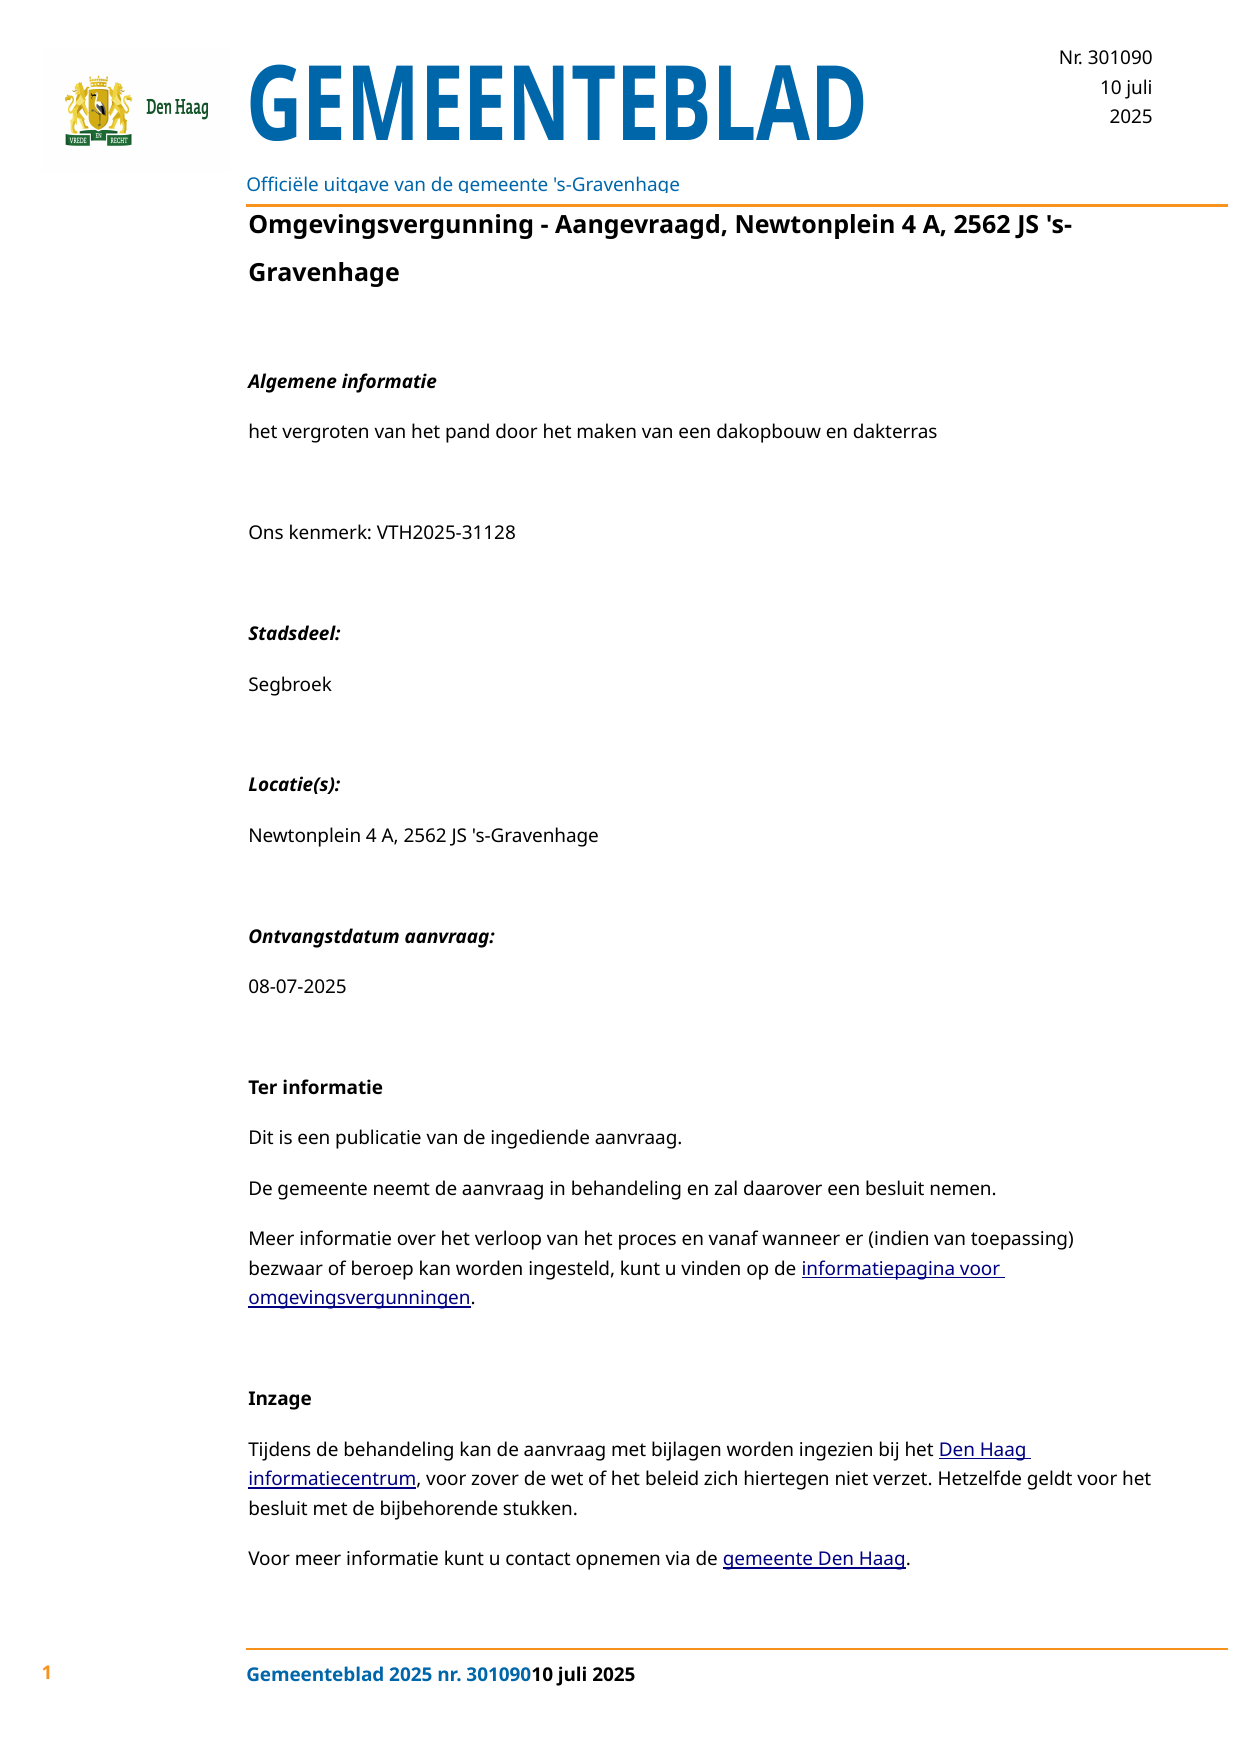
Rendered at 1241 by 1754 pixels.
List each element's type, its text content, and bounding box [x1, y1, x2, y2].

text Voor meer informatie kunt u contact opnemen via de gemeente Den Haag. [248, 1545, 1152, 1571]
text Algemene informatie [248, 368, 1152, 394]
text Ontvangstdatum aanvraag: [248, 923, 1152, 949]
text Tijdens de behandeling kan de aanvraag met bijlagen worden ingezien bij het Den Haag informatiecentrum, voor zover de wet of het beleid zich hiertegen niet verzet. Hetzelfde geldt voor het besluit met de bijbehorende stukken. [248, 1436, 1152, 1521]
text Ons kenmerk: VTH2025-31128 [248, 519, 1152, 545]
text Omgevingsvergunning - Aangevraagd, Newtonplein 4 A, 2562 JS 's-Gravenhage [248, 207, 1152, 288]
text Newtonplein 4 A, 2562 JS 's-Gravenhage [248, 822, 1152, 848]
text De gemeente neemt de aanvraag in behandeling en zal daarover een besluit nemen. [248, 1175, 1152, 1201]
text Meer informatie over het verloop van het proces en vanaf wanneer er (indien van toepassing) bezwaar of beroep kan worden ingesteld, kunt u vinden op de informatiepagina voor omgevingsvergunningen. [248, 1225, 1152, 1310]
text Ter informatie [248, 1074, 1152, 1100]
text 08-07-2025 [248, 973, 1152, 999]
text Stadsdeel: [248, 620, 1152, 646]
text Inzage [248, 1385, 1152, 1411]
text Locatie(s): [248, 772, 1152, 797]
picture [41, 47, 231, 172]
text Segbroek [248, 671, 1152, 697]
text Dit is een publicatie van de ingediende aanvraag. [248, 1124, 1152, 1150]
text het vergroten van het pand door het maken van een dakopbouw en dakterras [248, 419, 1152, 444]
